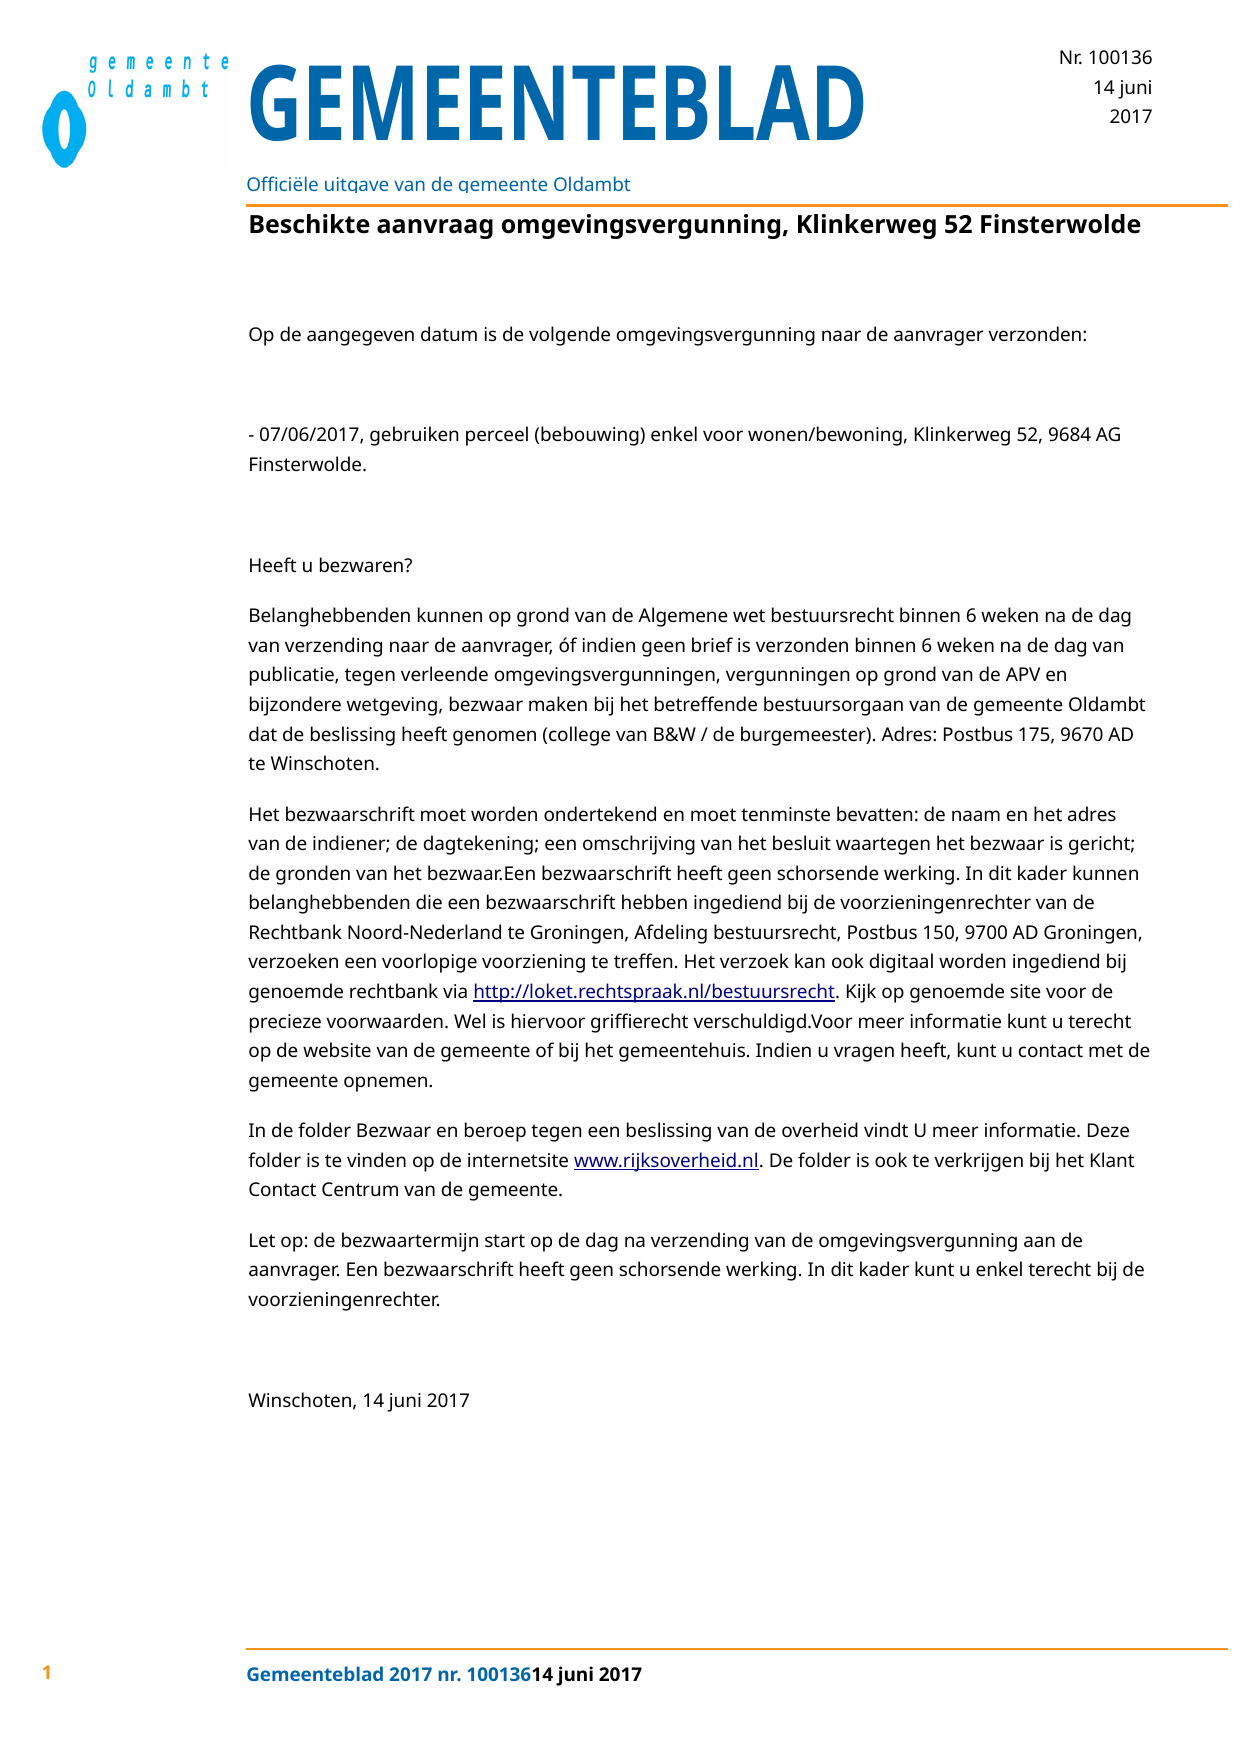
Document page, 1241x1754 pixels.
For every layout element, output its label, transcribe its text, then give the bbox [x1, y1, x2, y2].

text Let op: de bezwaartermijn start op de dag na verzending van de omgevingsvergunning aan de aanvrager. Een bezwaarschrift heeft geen schorsende werking. In dit kader kunt u enkel terecht bij de voorzieningenrechter. [248, 1227, 1152, 1312]
text Belanghebbenden kunnen op grond van de Algemene wet bestuursrecht binnen 6 weken na de dag van verzending naar de aanvrager, óf indien geen brief is verzonden binnen 6 weken na de dag van publicatie, tegen verleende omgevingsvergunningen, vergunningen op grond van de APV en bijzondere wetgeving, bezwaar maken bij het betreffende bestuursorgaan van de gemeente Oldambt dat de beslissing heeft genomen (college van B&W / de burgemeester). Adres: Postbus 175, 9670 AD te Winschoten. [248, 602, 1152, 776]
text - 07/06/2017, gebruiken perceel (bebouwing) enkel voor wonen/bewoning, Klinkerweg 52, 9684 AG Finsterwolde. [248, 422, 1152, 477]
text Winschoten, 14 juni 2017 [248, 1387, 1152, 1413]
text Op de aangegeven datum is de volgende omgevingsvergunning naar de aanvrager verzonden: [248, 321, 1152, 346]
text Heeft u bezwaren? [248, 552, 1152, 578]
text In de folder Bezwaar en beroep tegen een beslissing van de overheid vindt U meer informatie. Deze folder is te vinden op de internetsite www.rijksoverheid.nl. De folder is ook te verkrijgen bij het Klant Contact Centrum van de gemeente. [248, 1117, 1152, 1202]
text Het bezwaarschrift moet worden ondertekend en moet tenminste bevatten: de naam en het adres van de indiener; de dagtekening; een omschrijving van het besluit waartegen het bezwaar is gericht; de gronden van het bezwaar.Een bezwaarschrift heeft geen schorsende werking. In dit kader kunnen belanghebbenden die een bezwaarschrift hebben ingediend bij de voorzieningenrechter van de Rechtbank Noord-Nederland te Groningen, Afdeling bestuursrecht, Postbus 150, 9700 AD Groningen, verzoeken een voorlopige voorziening te treffen. Het verzoek kan ook digitaal worden ingediend bij genoemde rechtbank via http://loket.rechtspraak.nl/bestuursrecht. Kijk op genoemde site voor de precieze voorwaarden. Wel is hiervoor griffierecht verschuldigd.Voor meer informatie kunt u terecht op de website van de gemeente of bij het gemeentehuis. Indien u vragen heeft, kunt u contact met de gemeente opnemen. [248, 801, 1152, 1093]
text Beschikte aanvraag omgevingsvergunning, Klinkerweg 52 Finsterwolde [248, 207, 1152, 241]
picture [41, 47, 231, 172]
